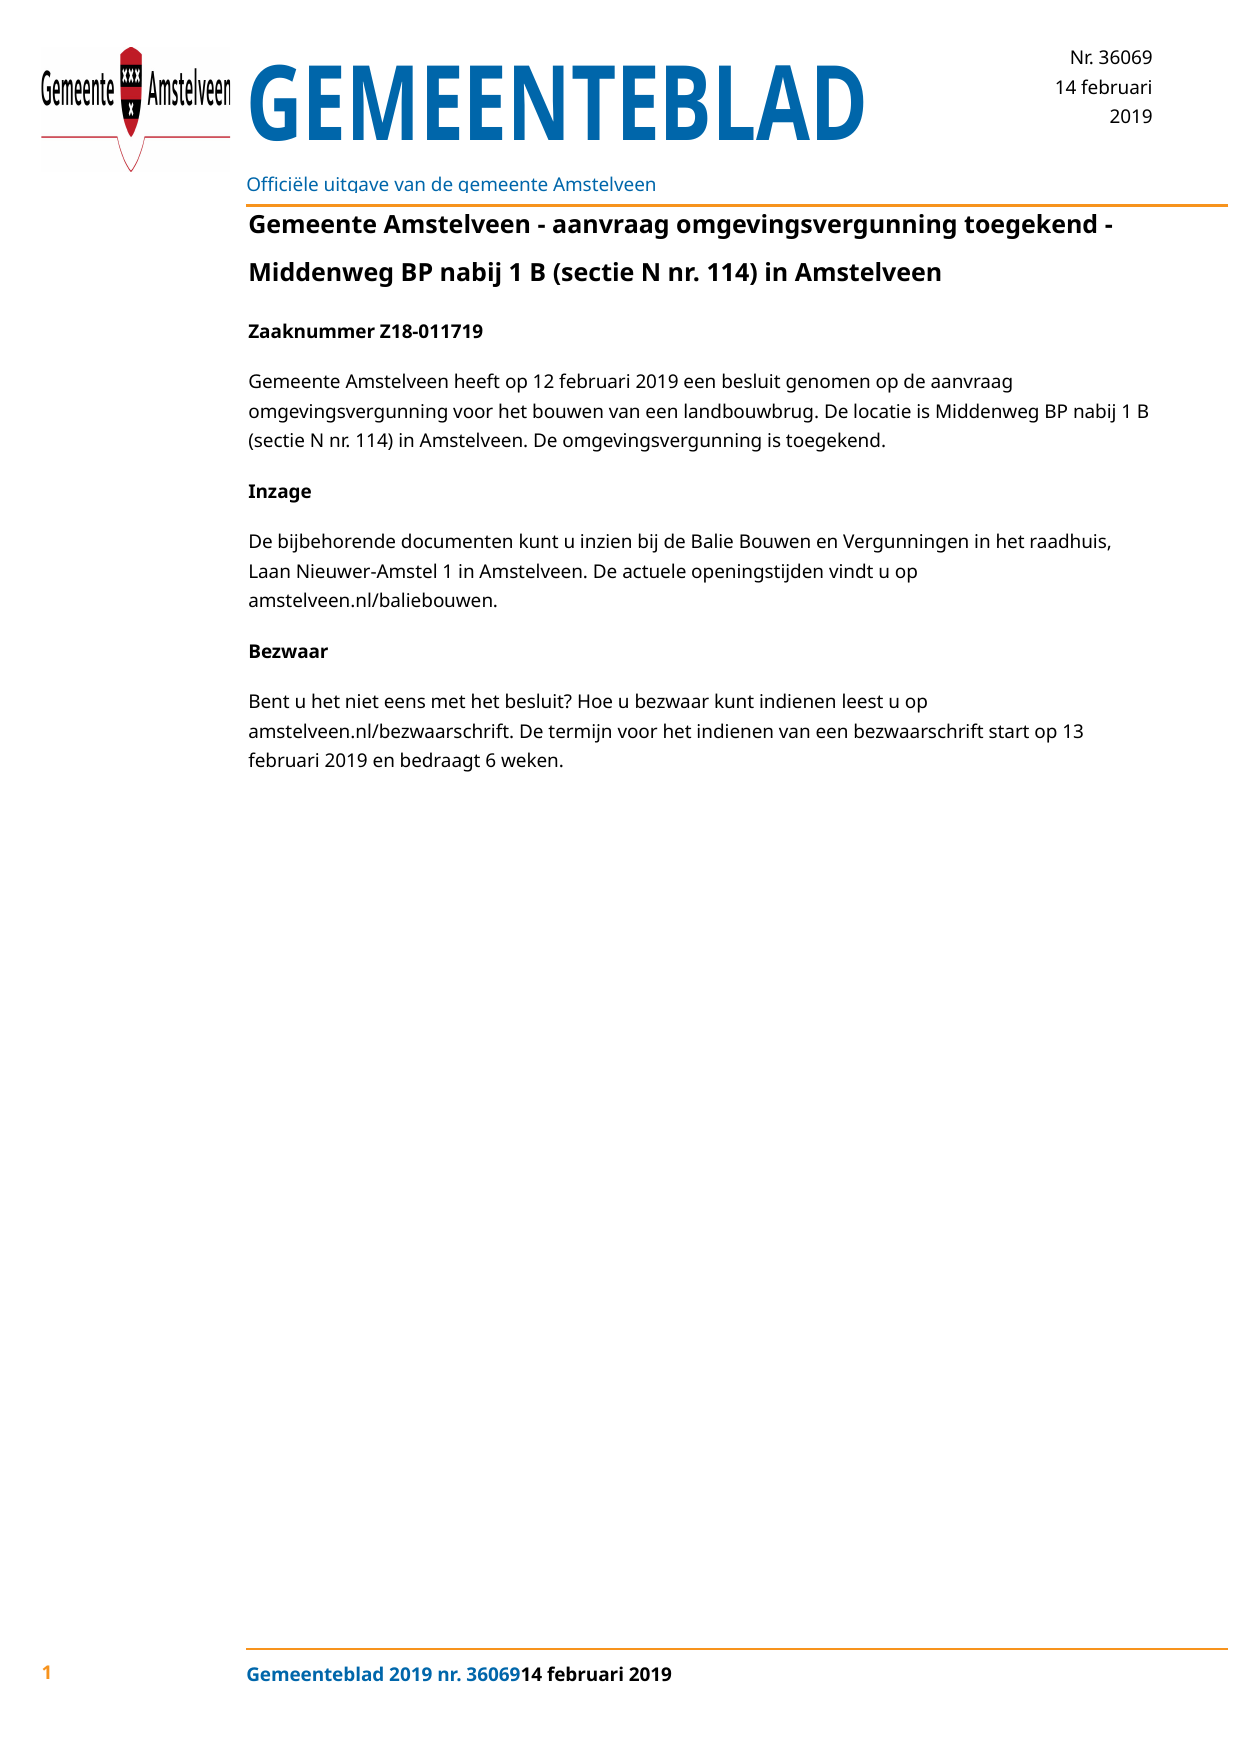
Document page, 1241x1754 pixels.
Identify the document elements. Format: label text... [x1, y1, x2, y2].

text Bezwaar [248, 638, 1152, 664]
text Zaaknummer Z18-011719 [248, 318, 1152, 344]
text Bent u het niet eens met het besluit? Hoe u bezwaar kunt indienen leest u op amstelveen.nl/bezwaarschrift. De termijn voor het indienen van een bezwaarschrift start op 13 februari 2019 en bedraagt 6 weken. [248, 688, 1152, 773]
picture [41, 47, 231, 172]
text Inzage [248, 478, 1152, 504]
text De bijbehorende documenten kunt u inzien bij de Balie Bouwen en Vergunningen in het raadhuis, Laan Nieuwer-Amstel 1 in Amstelveen. De actuele openingstijden vindt u op amstelveen.nl/baliebouwen. [248, 528, 1152, 613]
text Gemeente Amstelveen - aanvraag omgevingsvergunning toegekend - Middenweg BP nabij 1 B (sectie N nr. 114) in Amstelveen [248, 207, 1152, 288]
text Gemeente Amstelveen heeft op 12 februari 2019 een besluit genomen op de aanvraag omgevingsvergunning voor het bouwen van een landbouwbrug. De locatie is Middenweg BP nabij 1 B (sectie N nr. 114) in Amstelveen. De omgevingsvergunning is toegekend. [248, 368, 1152, 453]
